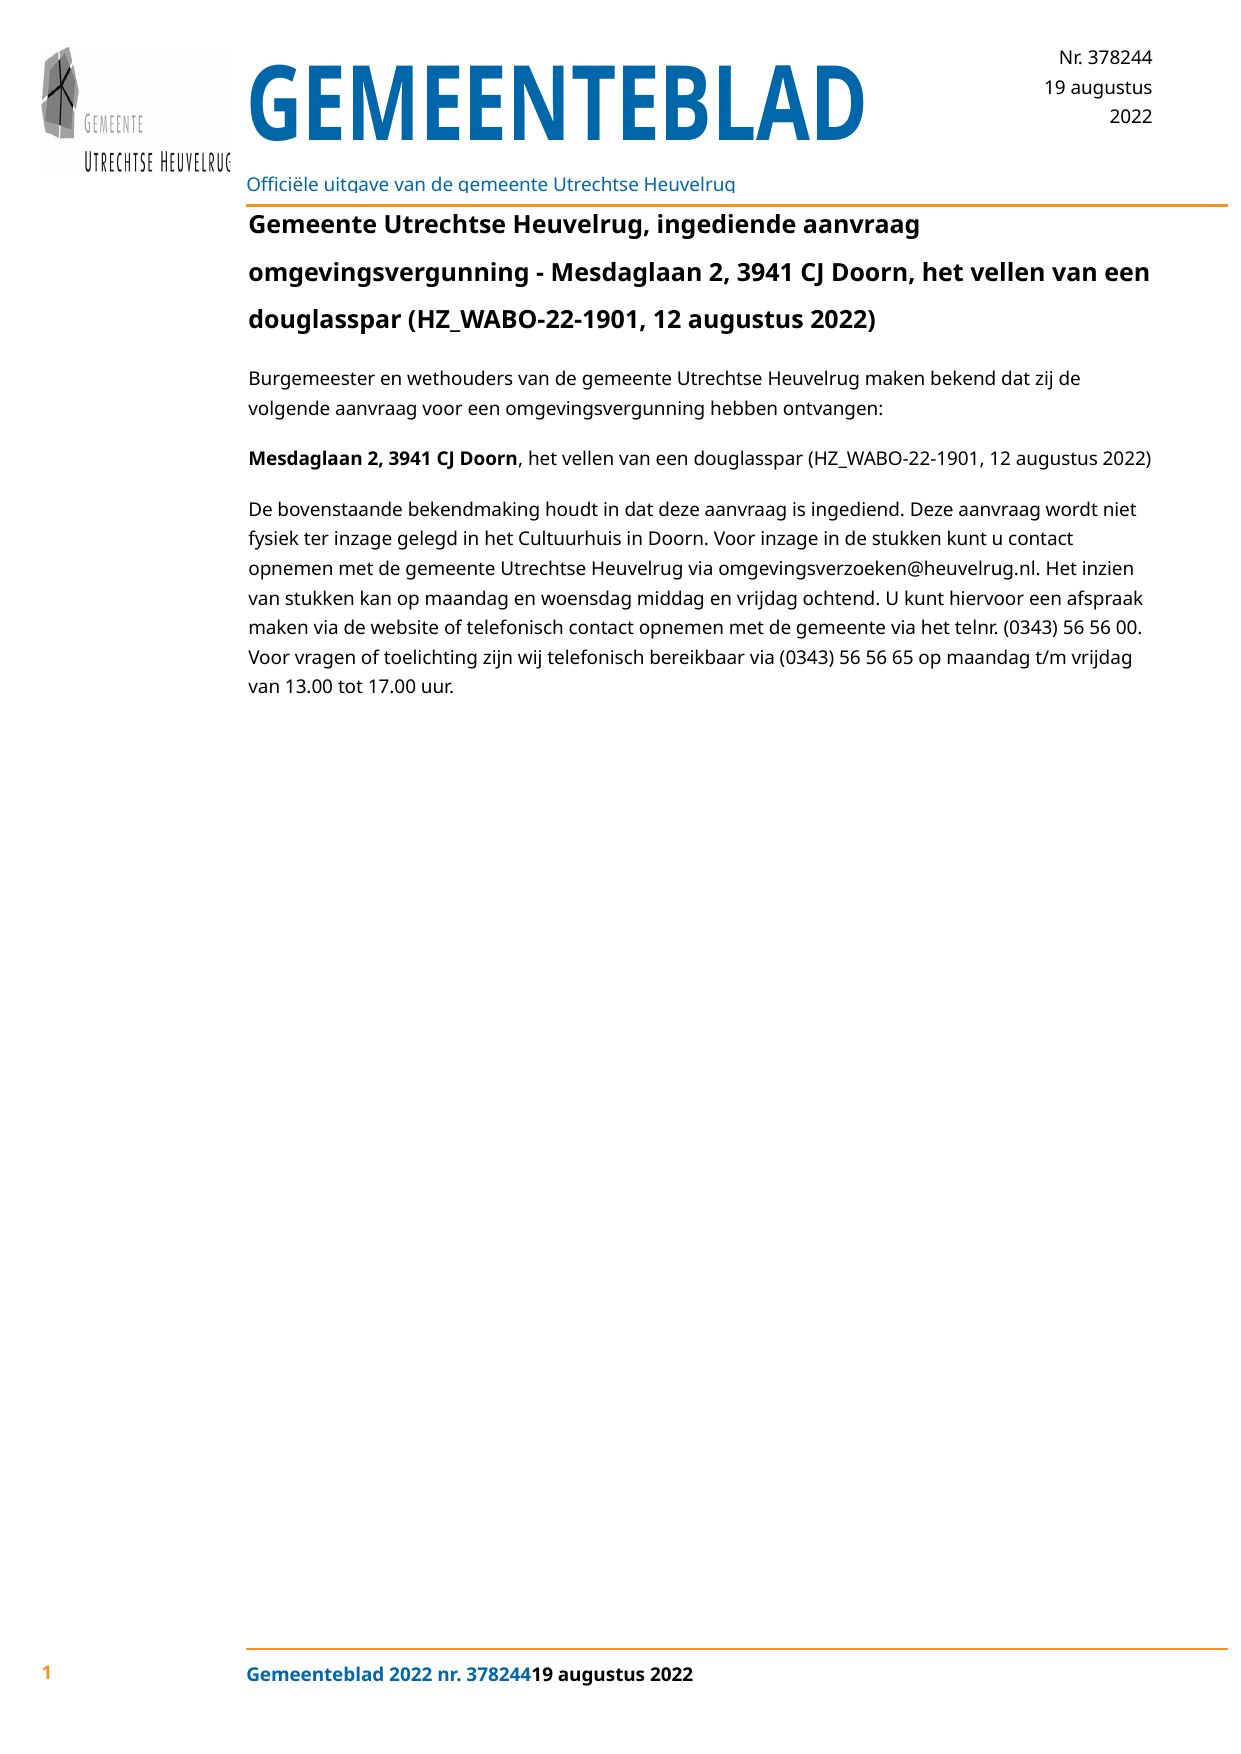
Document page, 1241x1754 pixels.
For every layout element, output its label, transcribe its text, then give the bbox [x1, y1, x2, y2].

text Burgemeester en wethouders van de gemeente Utrechtse Heuvelrug maken bekend dat zij de volgende aanvraag voor een omgevingsvergunning hebben ontvangen: [248, 366, 1152, 421]
text De bovenstaande bekendmaking houdt in dat deze aanvraag is ingediend. Deze aanvraag wordt niet fysiek ter inzage gelegd in het Cultuurhuis in Doorn. Voor inzage in de stukken kunt u contact opnemen met de gemeente Utrechtse Heuvelrug via omgevingsverzoeken@heuvelrug.nl. Het inzien van stukken kan op maandag en woensdag middag en vrijdag ochtend. U kunt hiervoor een afspraak maken via de website of telefonisch contact opnemen met de gemeente via het telnr. (0343) 56 56 00. Voor vragen of toelichting zijn wij telefonisch bereikbaar via (0343) 56 56 65 op maandag t/m vrijdag van 13.00 tot 17.00 uur. [248, 496, 1152, 699]
picture [41, 47, 231, 172]
text Mesdaglaan 2, 3941 CJ Doorn, het vellen van een douglasspar (HZ_WABO-22-1901, 12 augustus 2022) [248, 446, 1152, 471]
text Gemeente Utrechtse Heuvelrug, ingediende aanvraag omgevingsvergunning - Mesdaglaan 2, 3941 CJ Doorn, het vellen van een douglasspar (HZ_WABO-22-1901, 12 augustus 2022) [248, 207, 1152, 336]
